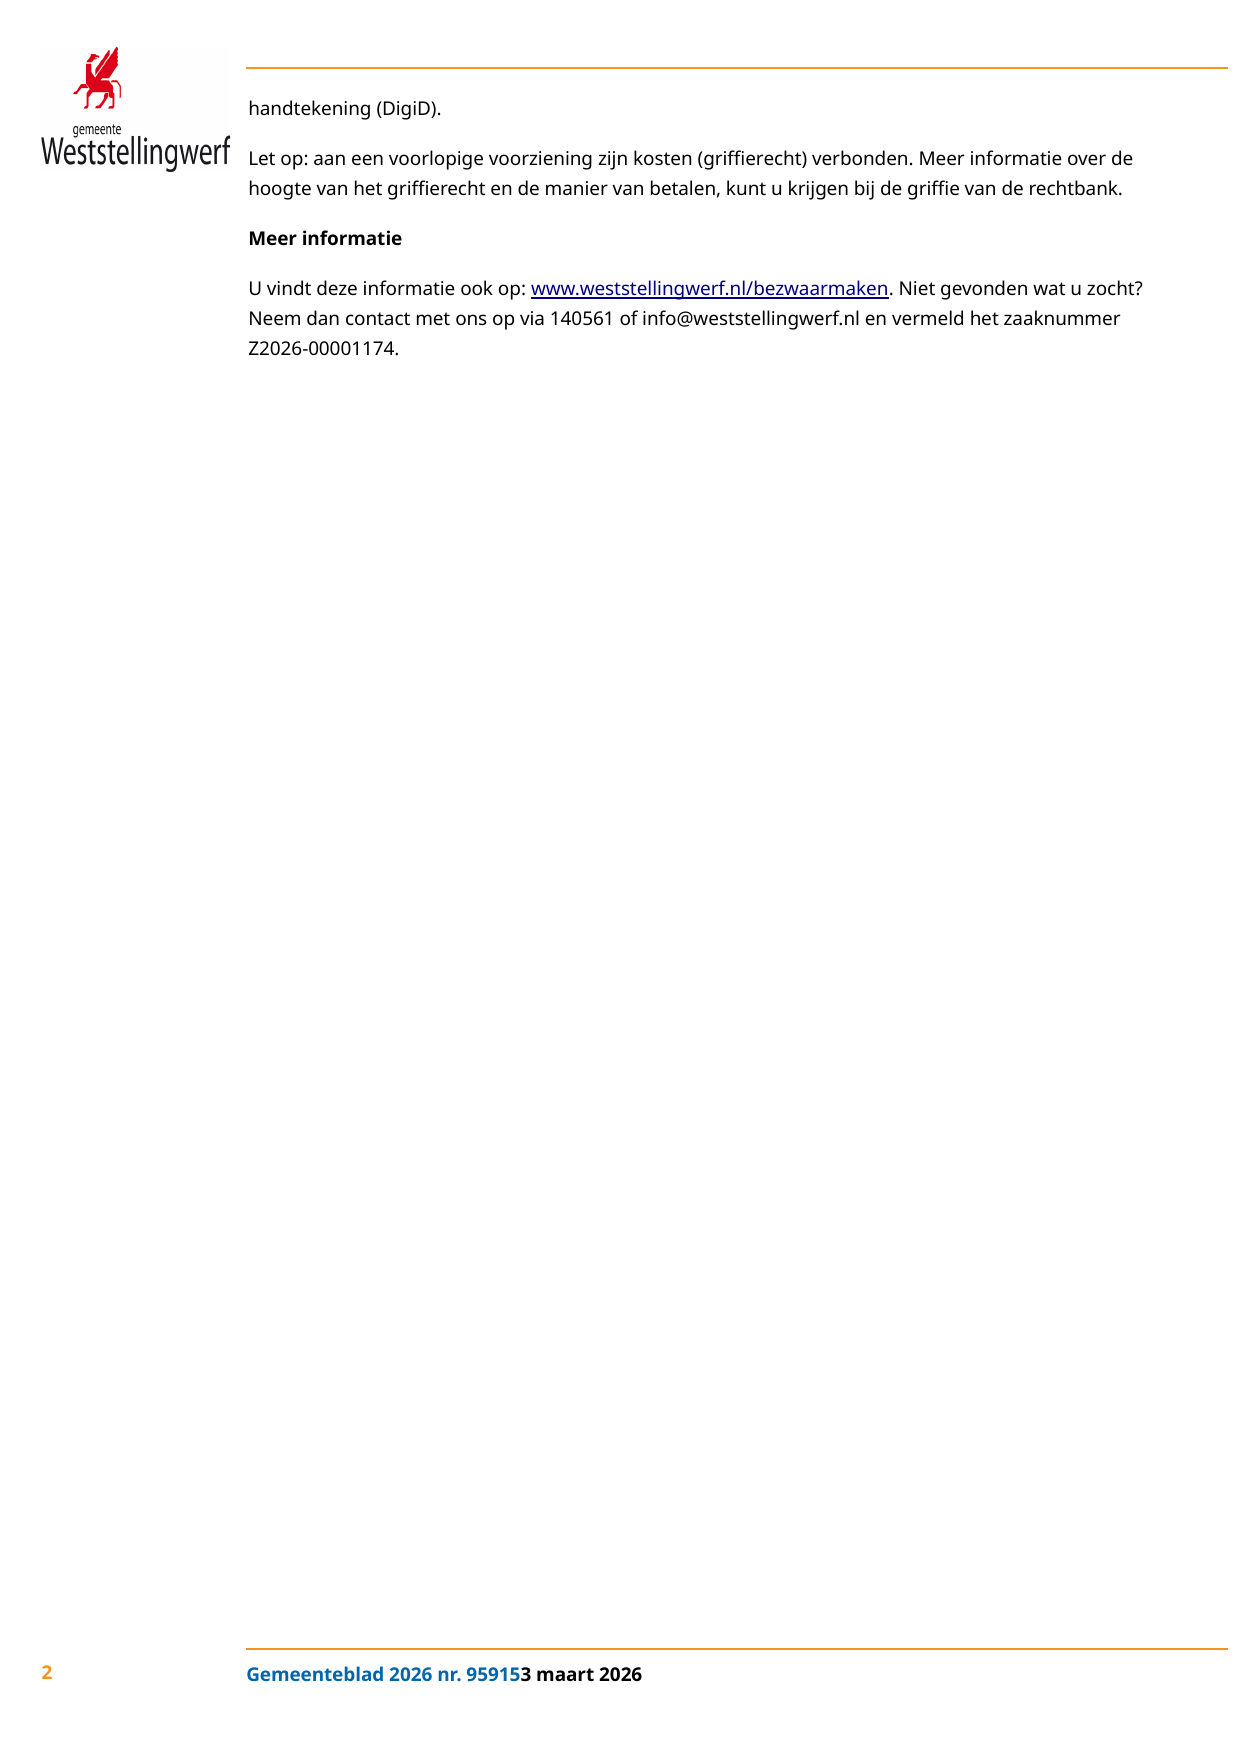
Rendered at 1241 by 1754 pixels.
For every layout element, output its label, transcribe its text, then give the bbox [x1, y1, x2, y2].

text Meer informatie [248, 225, 1152, 251]
text U vindt deze informatie ook op: www.weststellingwerf.nl/bezwaarmaken. Niet gevonden wat u zocht? Neem dan contact met ons op via 140561 of info@weststellingwerf.nl en vermeld het zaaknummer Z2026-00001174. [248, 276, 1152, 361]
picture [41, 47, 231, 172]
text Let op: aan een voorlopige voorziening zijn kosten (griffierecht) verbonden. Meer informatie over de hoogte van het griffierecht en de manier van betalen, kunt u krijgen bij de griffie van de rechtbank. [248, 145, 1152, 201]
text handtekening (DigiD). [248, 95, 1152, 121]
